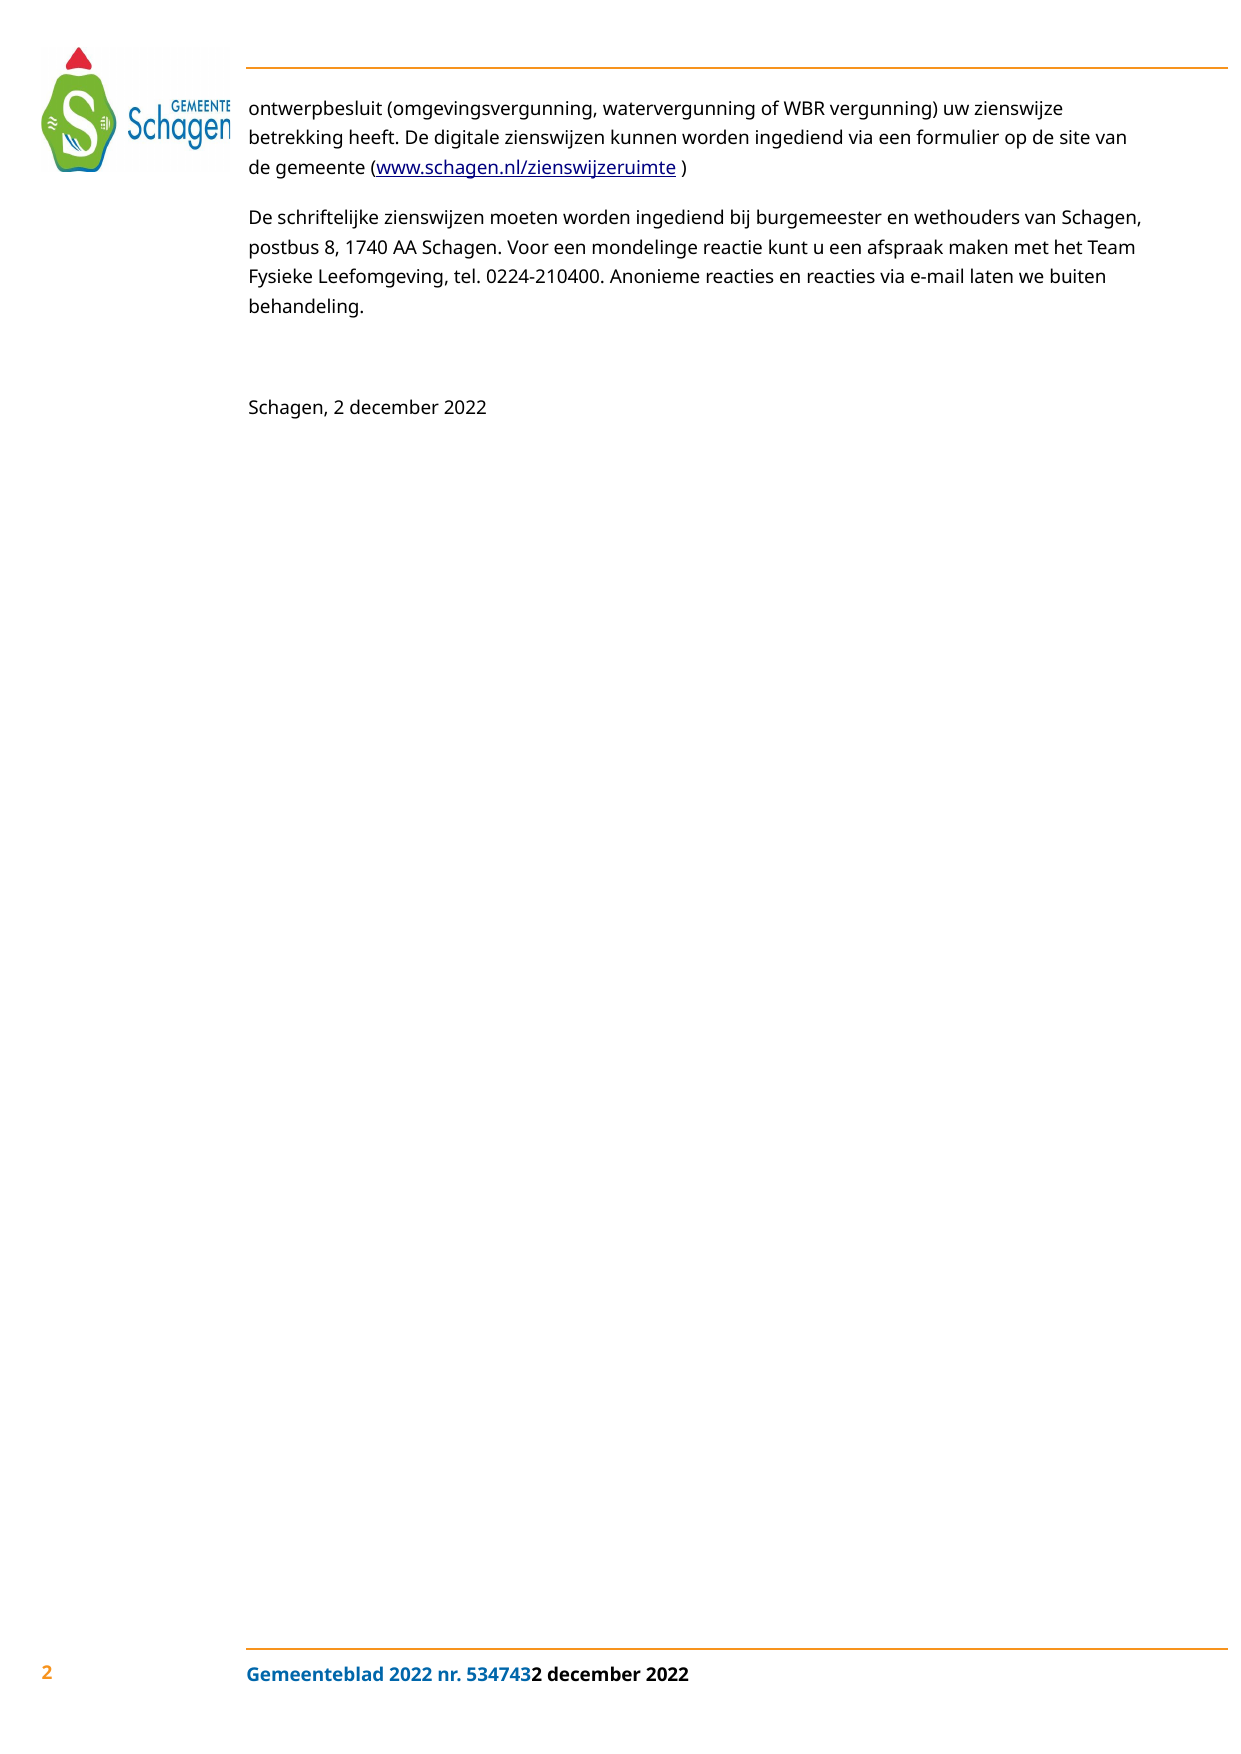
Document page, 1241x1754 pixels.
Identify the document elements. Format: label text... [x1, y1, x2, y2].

picture [41, 47, 231, 172]
text Schagen, 2 december 2022 [248, 394, 1152, 420]
text ontwerpbesluit (omgevingsvergunning, watervergunning of WBR vergunning) uw zienswijze betrekking heeft. De digitale zienswijzen kunnen worden ingediend via een formulier op de site van de gemeente (www.schagen.nl/zienswijzeruimte ) [248, 95, 1152, 180]
text De schriftelijke zienswijzen moeten worden ingediend bij burgemeester en wethouders van Schagen, postbus 8, 1740 AA Schagen. Voor een mondelinge reactie kunt u een afspraak maken met het Team Fysieke Leefomgeving, tel. 0224-210400. Anonieme reacties en reacties via e-mail laten we buiten behandeling. [248, 204, 1152, 319]
